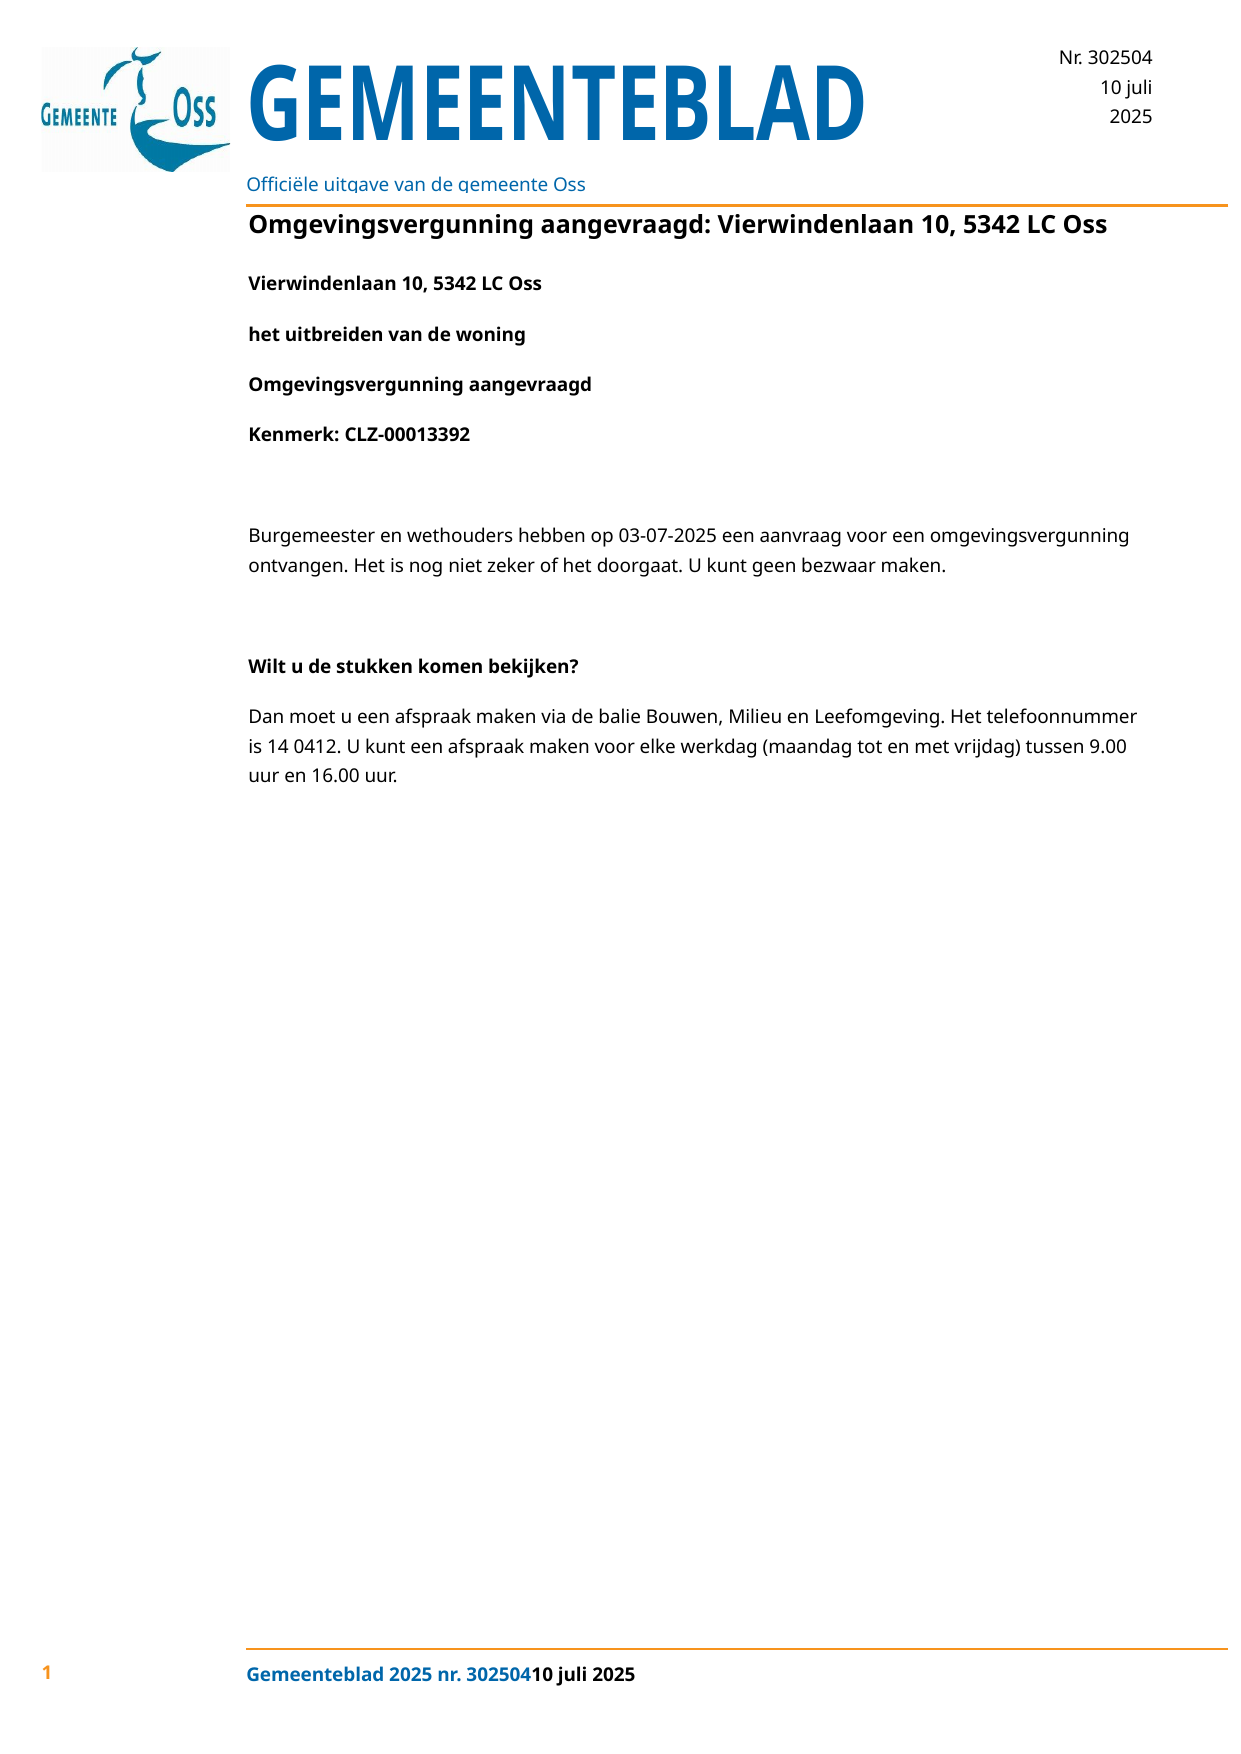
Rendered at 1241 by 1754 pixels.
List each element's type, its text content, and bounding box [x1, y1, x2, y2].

text Wilt u de stukken komen bekijken? [248, 653, 1152, 678]
text het uitbreiden van de woning [248, 321, 1152, 346]
text Vierwindenlaan 10, 5342 LC Oss [248, 270, 1152, 296]
text Kenmerk: CLZ-00013392 [248, 422, 1152, 447]
text Burgemeester en wethouders hebben op 03-07-2025 een aanvraag voor een omgevingsvergunning ontvangen. Het is nog niet zeker of het doorgaat. U kunt geen bezwaar maken. [248, 522, 1152, 578]
text Dan moet u een afspraak maken via de balie Bouwen, Milieu en Leefomgeving. Het telefoonnummer is 14 0412. U kunt een afspraak maken voor elke werkdag (maandag tot en met vrijdag) tussen 9.00 uur en 16.00 uur. [248, 703, 1152, 788]
picture [41, 47, 231, 172]
text Omgevingsvergunning aangevraagd [248, 371, 1152, 397]
text Omgevingsvergunning aangevraagd: Vierwindenlaan 10, 5342 LC Oss [248, 207, 1152, 241]
